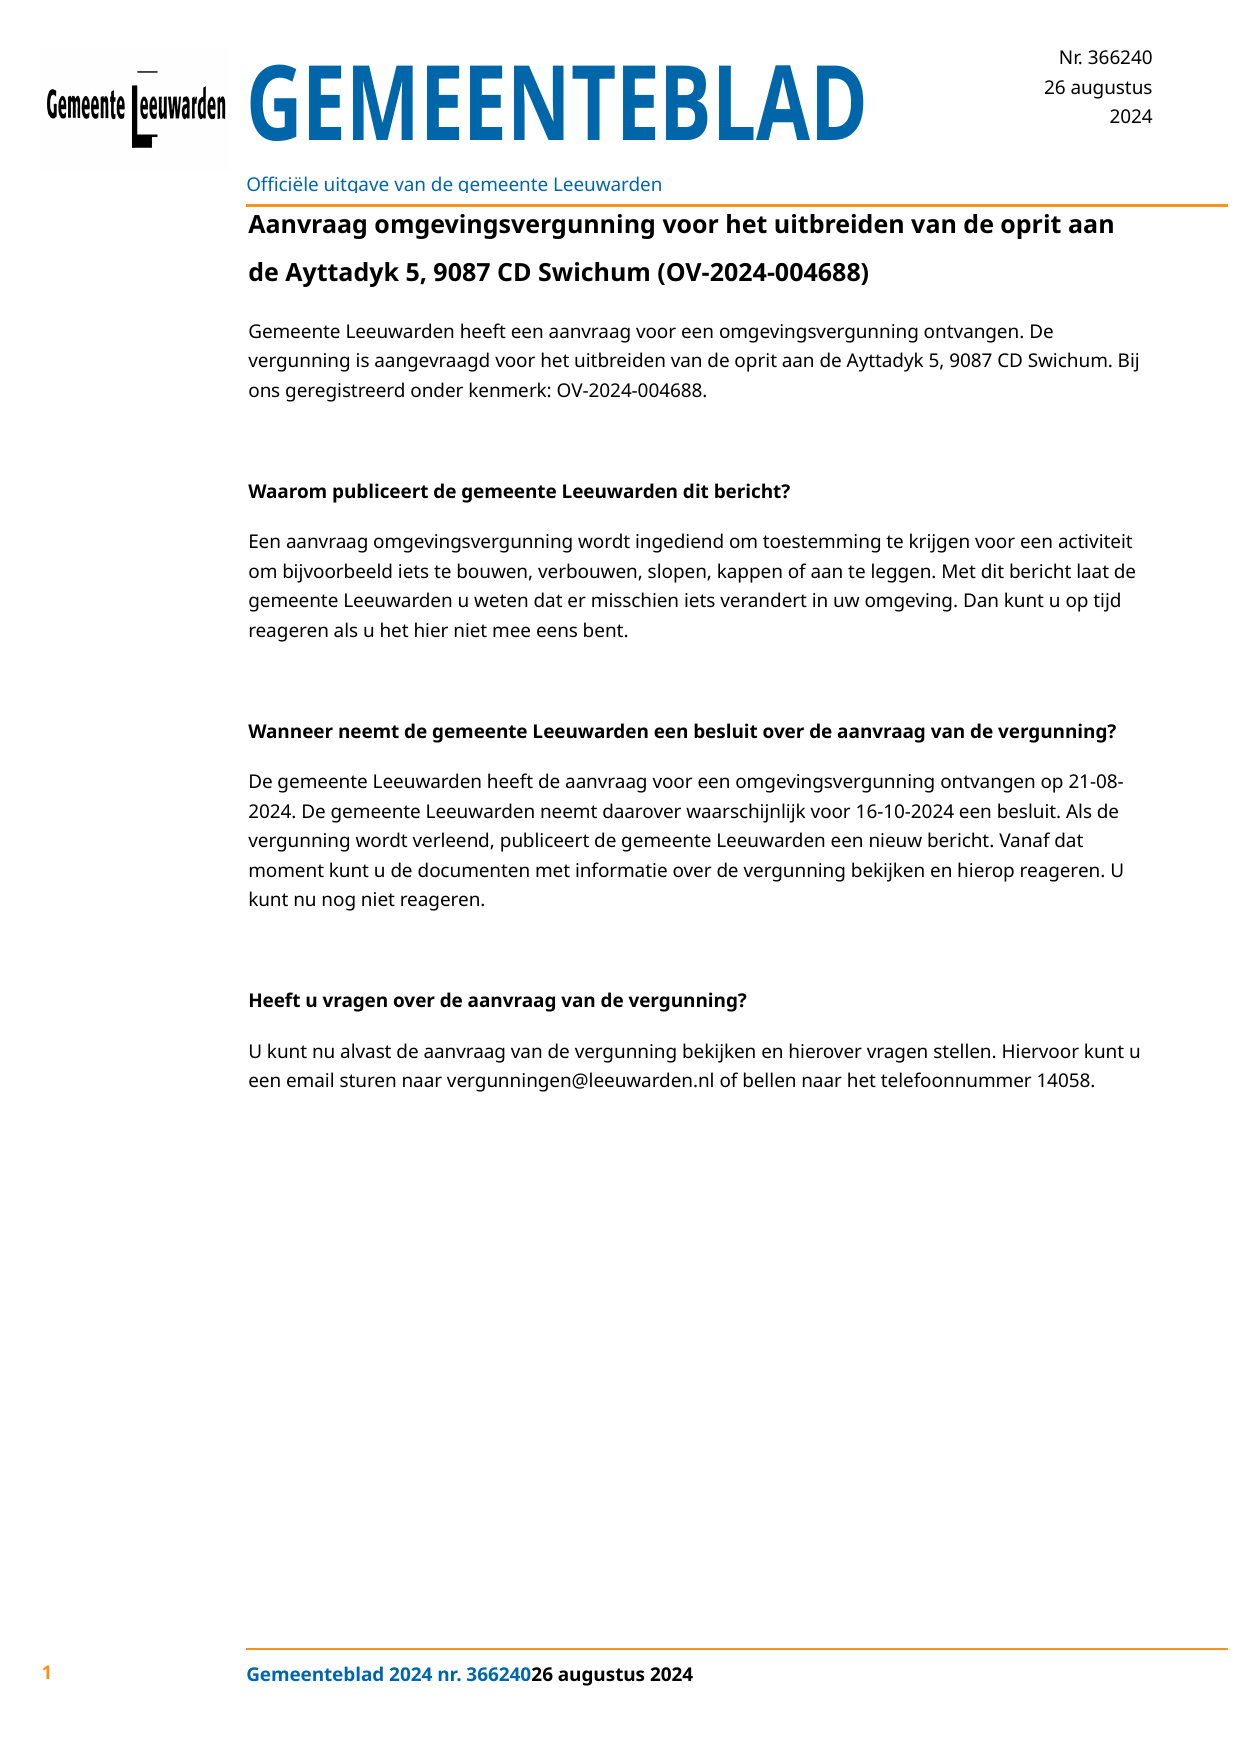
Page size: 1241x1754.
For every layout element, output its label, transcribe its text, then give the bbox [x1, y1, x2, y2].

picture [41, 47, 231, 172]
text Heeft u vragen over de aanvraag van de vergunning? [248, 987, 1152, 1013]
text Een aanvraag omgevingsvergunning wordt ingediend om toestemming te krijgen voor een activiteit om bijvoorbeeld iets te bouwen, verbouwen, slopen, kappen of aan te leggen. Met dit bericht laat de gemeente Leeuwarden u weten dat er misschien iets verandert in uw omgeving. Dan kunt u op tijd reageren als u het hier niet mee eens bent. [248, 528, 1152, 643]
text U kunt nu alvast de aanvraag van de vergunning bekijken en hierover vragen stellen. Hiervoor kunt u een email sturen naar vergunningen@leeuwarden.nl of bellen naar het telefoonnummer 14058. [248, 1038, 1152, 1093]
text Wanneer neemt de gemeente Leeuwarden een besluit over de aanvraag van de vergunning? [248, 718, 1152, 744]
text Aanvraag omgevingsvergunning voor het uitbreiden van de oprit aan de Ayttadyk 5, 9087 CD Swichum (OV-2024-004688) [248, 207, 1152, 288]
text Gemeente Leeuwarden heeft een aanvraag voor een omgevingsvergunning ontvangen. De vergunning is aangevraagd voor het uitbreiden van de oprit aan de Ayttadyk 5, 9087 CD Swichum. Bij ons geregistreerd onder kenmerk: OV-2024-004688. [248, 318, 1152, 403]
text De gemeente Leeuwarden heeft de aanvraag voor een omgevingsvergunning ontvangen op 21-08-2024. De gemeente Leeuwarden neemt daarover waarschijnlijk voor 16-10-2024 een besluit. Als de vergunning wordt verleend, publiceert de gemeente Leeuwarden een nieuw bericht. Vanaf dat moment kunt u de documenten met informatie over de vergunning bekijken en hierop reageren. U kunt nu nog niet reageren. [248, 768, 1152, 912]
text Waarom publiceert de gemeente Leeuwarden dit bericht? [248, 478, 1152, 504]
